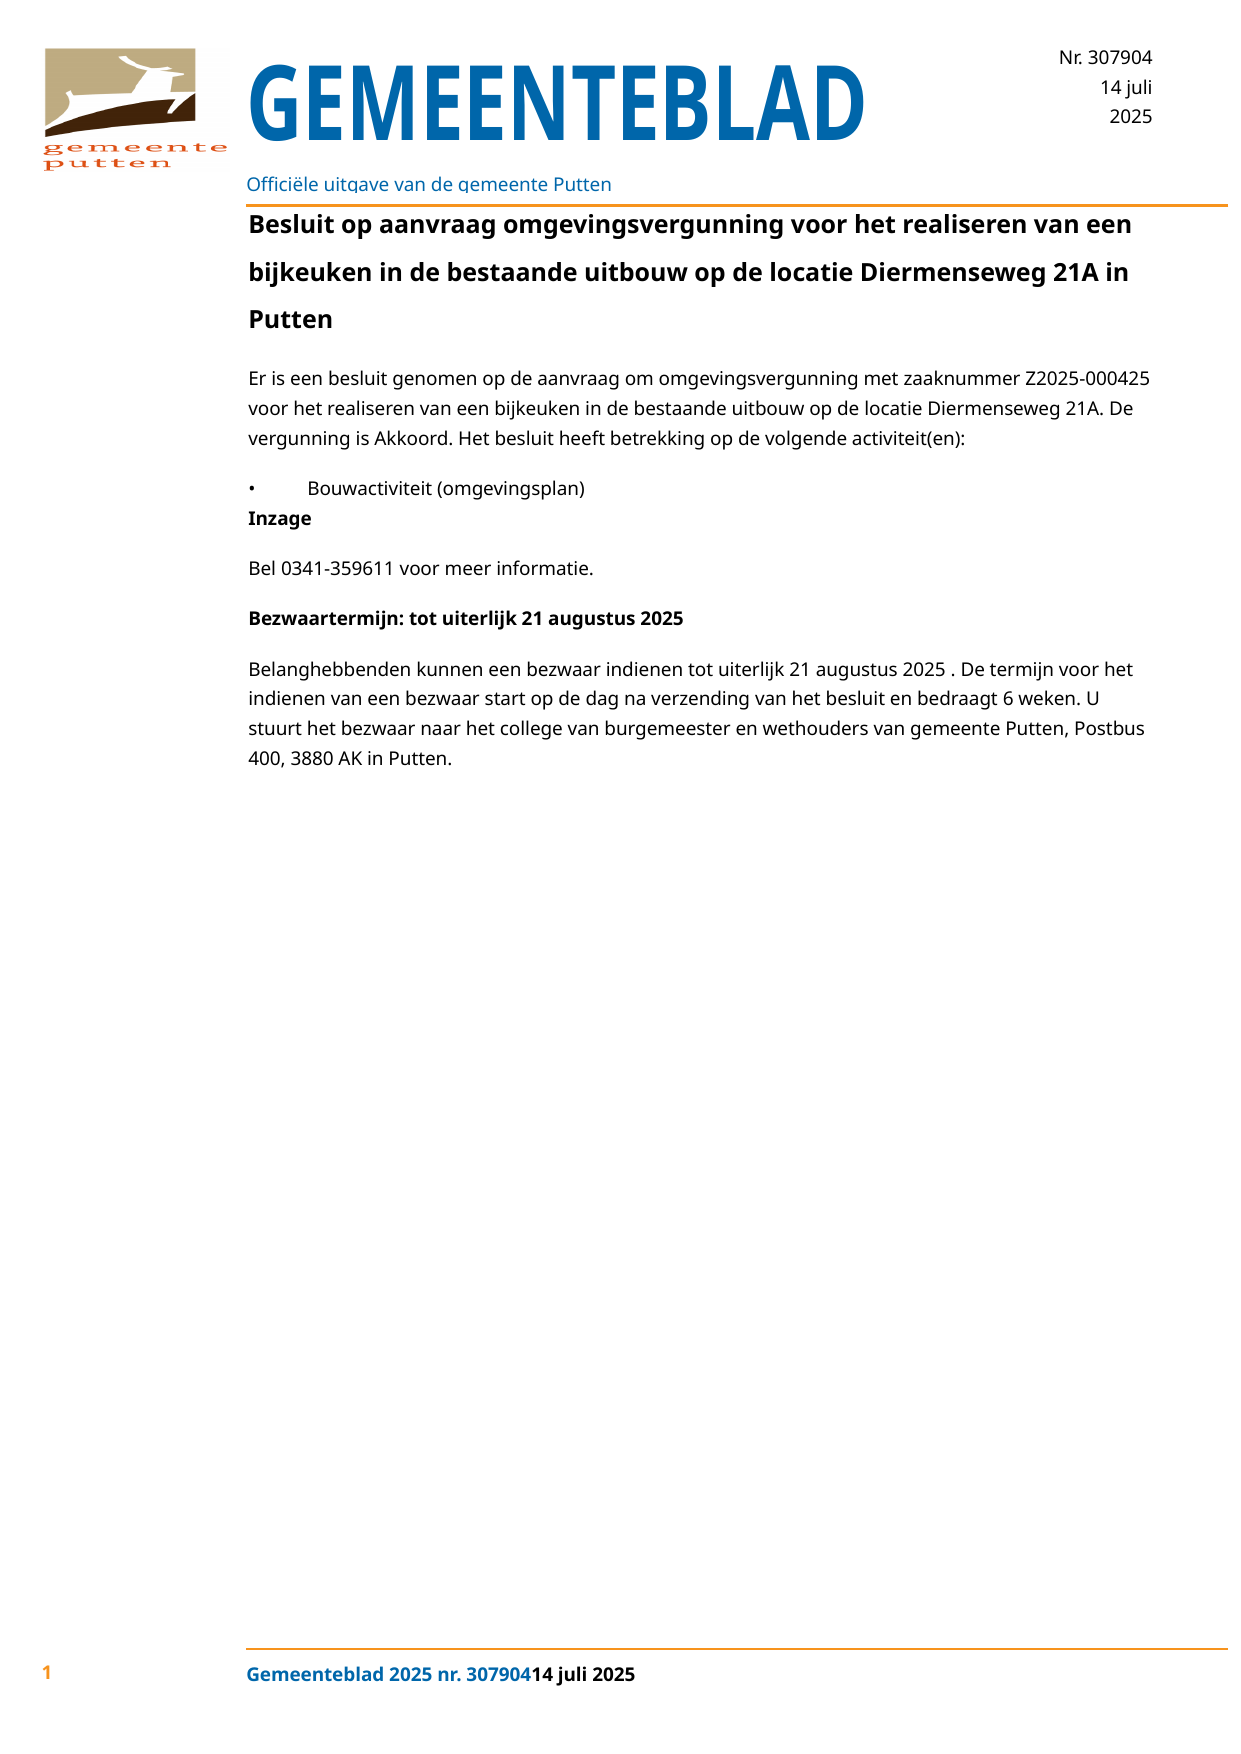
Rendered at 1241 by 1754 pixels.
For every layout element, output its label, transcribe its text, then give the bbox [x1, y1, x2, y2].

text Bel 0341-359611 voor meer informatie. [248, 555, 1152, 581]
picture [41, 47, 231, 172]
text Bezwaartermijn: tot uiterlijk 21 augustus 2025 [248, 606, 1152, 631]
text Er is een besluit genomen op de aanvraag om omgevingsvergunning met zaaknummer Z2025-000425 voor het realiseren van een bijkeuken in de bestaande uitbouw op de locatie Diermenseweg 21A. De vergunning is Akkoord. Het besluit heeft betrekking op de volgende activiteit(en): [248, 366, 1152, 450]
list Bouwactiviteit (omgevingsplan) [248, 475, 1152, 501]
text Besluit op aanvraag omgevingsvergunning voor het realiseren van een bijkeuken in de bestaande uitbouw op de locatie Diermenseweg 21A in Putten [248, 207, 1152, 336]
text Belanghebbenden kunnen een bezwaar indienen tot uiterlijk 21 augustus 2025 . De termijn voor het indienen van een bezwaar start op de dag na verzending van het besluit en bedraagt 6 weken. U stuurt het bezwaar naar het college van burgemeester en wethouders van gemeente Putten, Postbus 400, 3880 AK in Putten. [248, 656, 1152, 770]
text Inzage [248, 505, 1152, 530]
